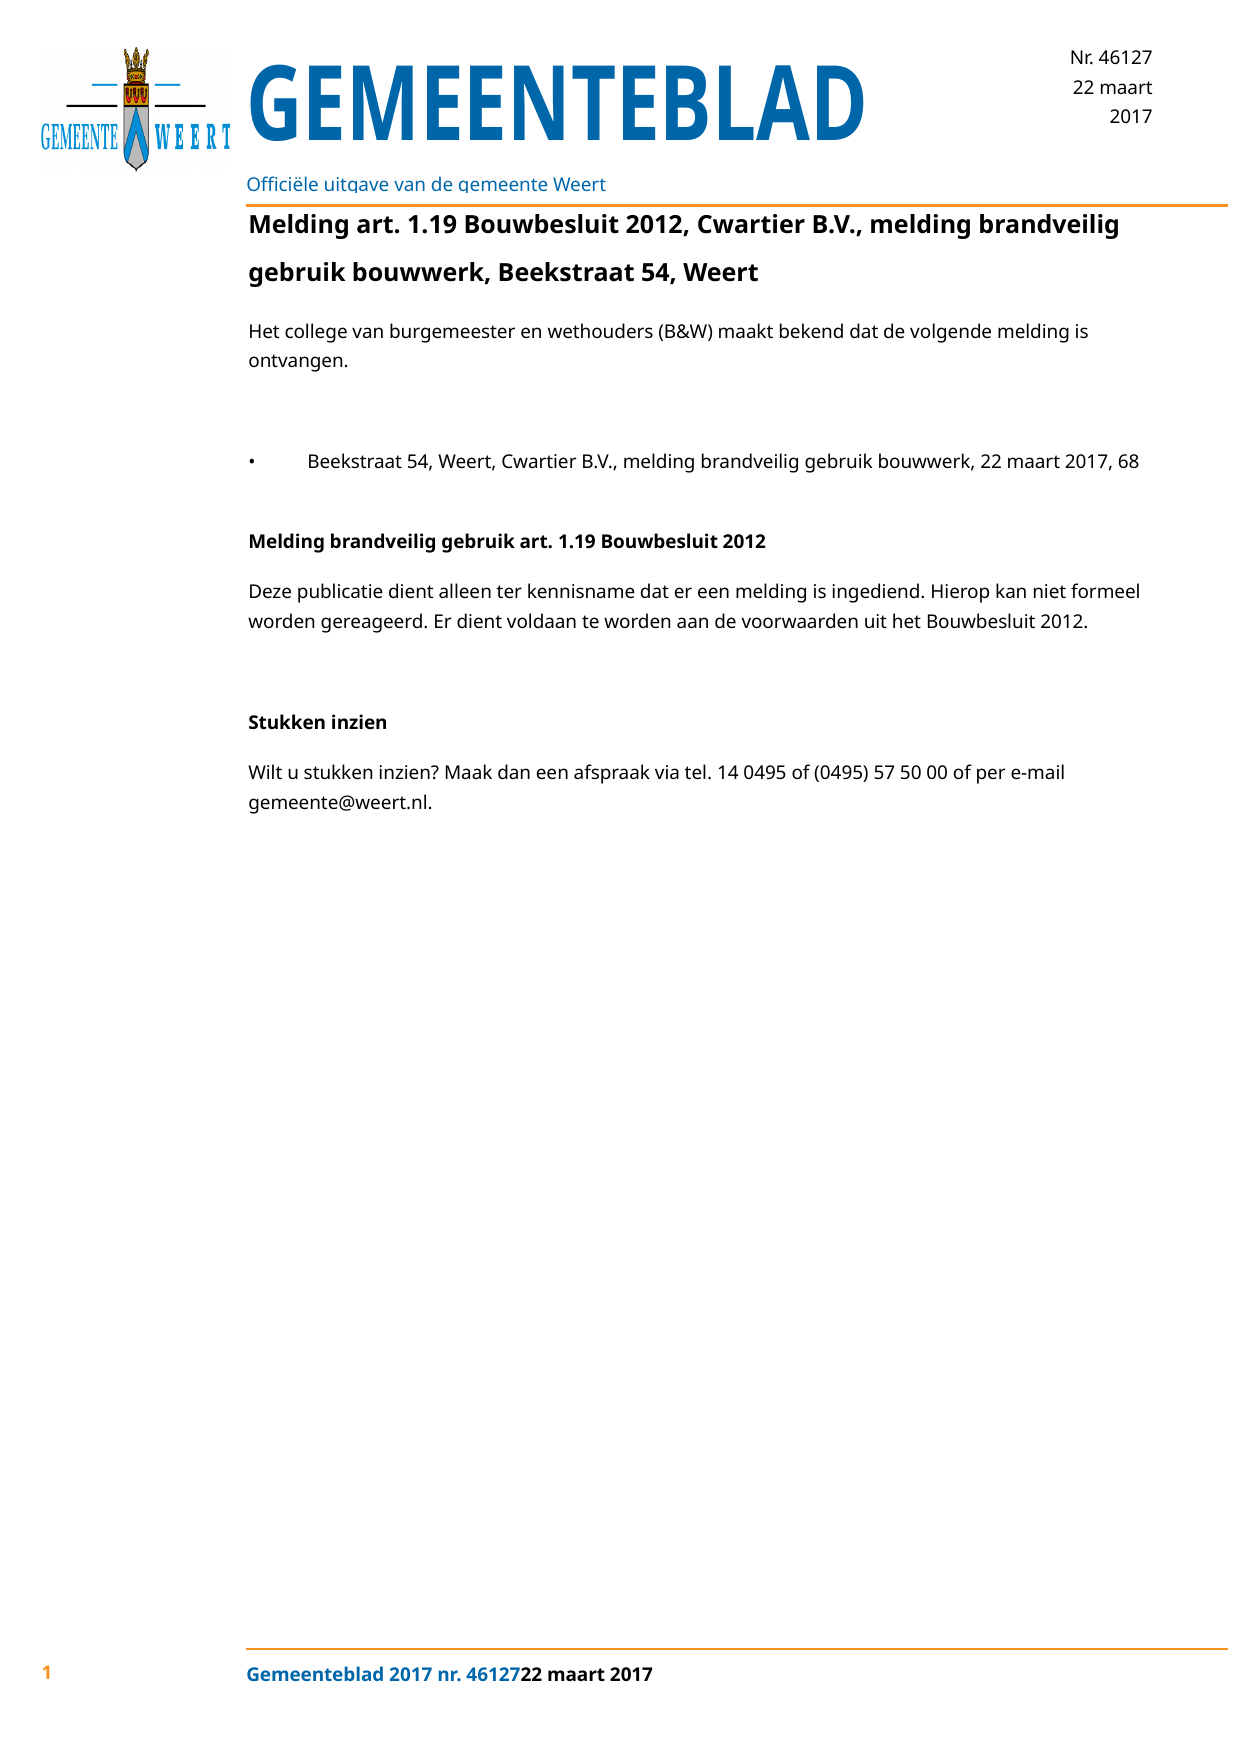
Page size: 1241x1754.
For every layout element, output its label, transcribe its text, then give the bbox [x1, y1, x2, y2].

text Stukken inzien [248, 709, 1152, 735]
text Melding brandveilig gebruik art. 1.19 Bouwbesluit 2012 [248, 528, 1152, 554]
text Deze publicatie dient alleen ter kennisname dat er een melding is ingediend. Hierop kan niet formeel worden gereageerd. Er dient voldaan te worden aan de voorwaarden uit het Bouwbesluit 2012. [248, 579, 1152, 634]
text Wilt u stukken inzien? Maak dan een afspraak via tel. 14 0495 of (0495) 57 50 00 of per e-mail gemeente@weert.nl. [248, 759, 1152, 815]
text Het college van burgemeester en wethouders (B&W) maakt bekend dat de volgende melding is ontvangen. [248, 318, 1152, 373]
text Melding art. 1.19 Bouwbesluit 2012, Cwartier B.V., melding brandveilig gebruik bouwwerk, Beekstraat 54, Weert [248, 207, 1152, 288]
picture [41, 47, 231, 172]
list Beekstraat 54, Weert, Cwartier B.V., melding brandveilig gebruik bouwwerk, 22 maart 2017, 68 [248, 448, 1152, 474]
